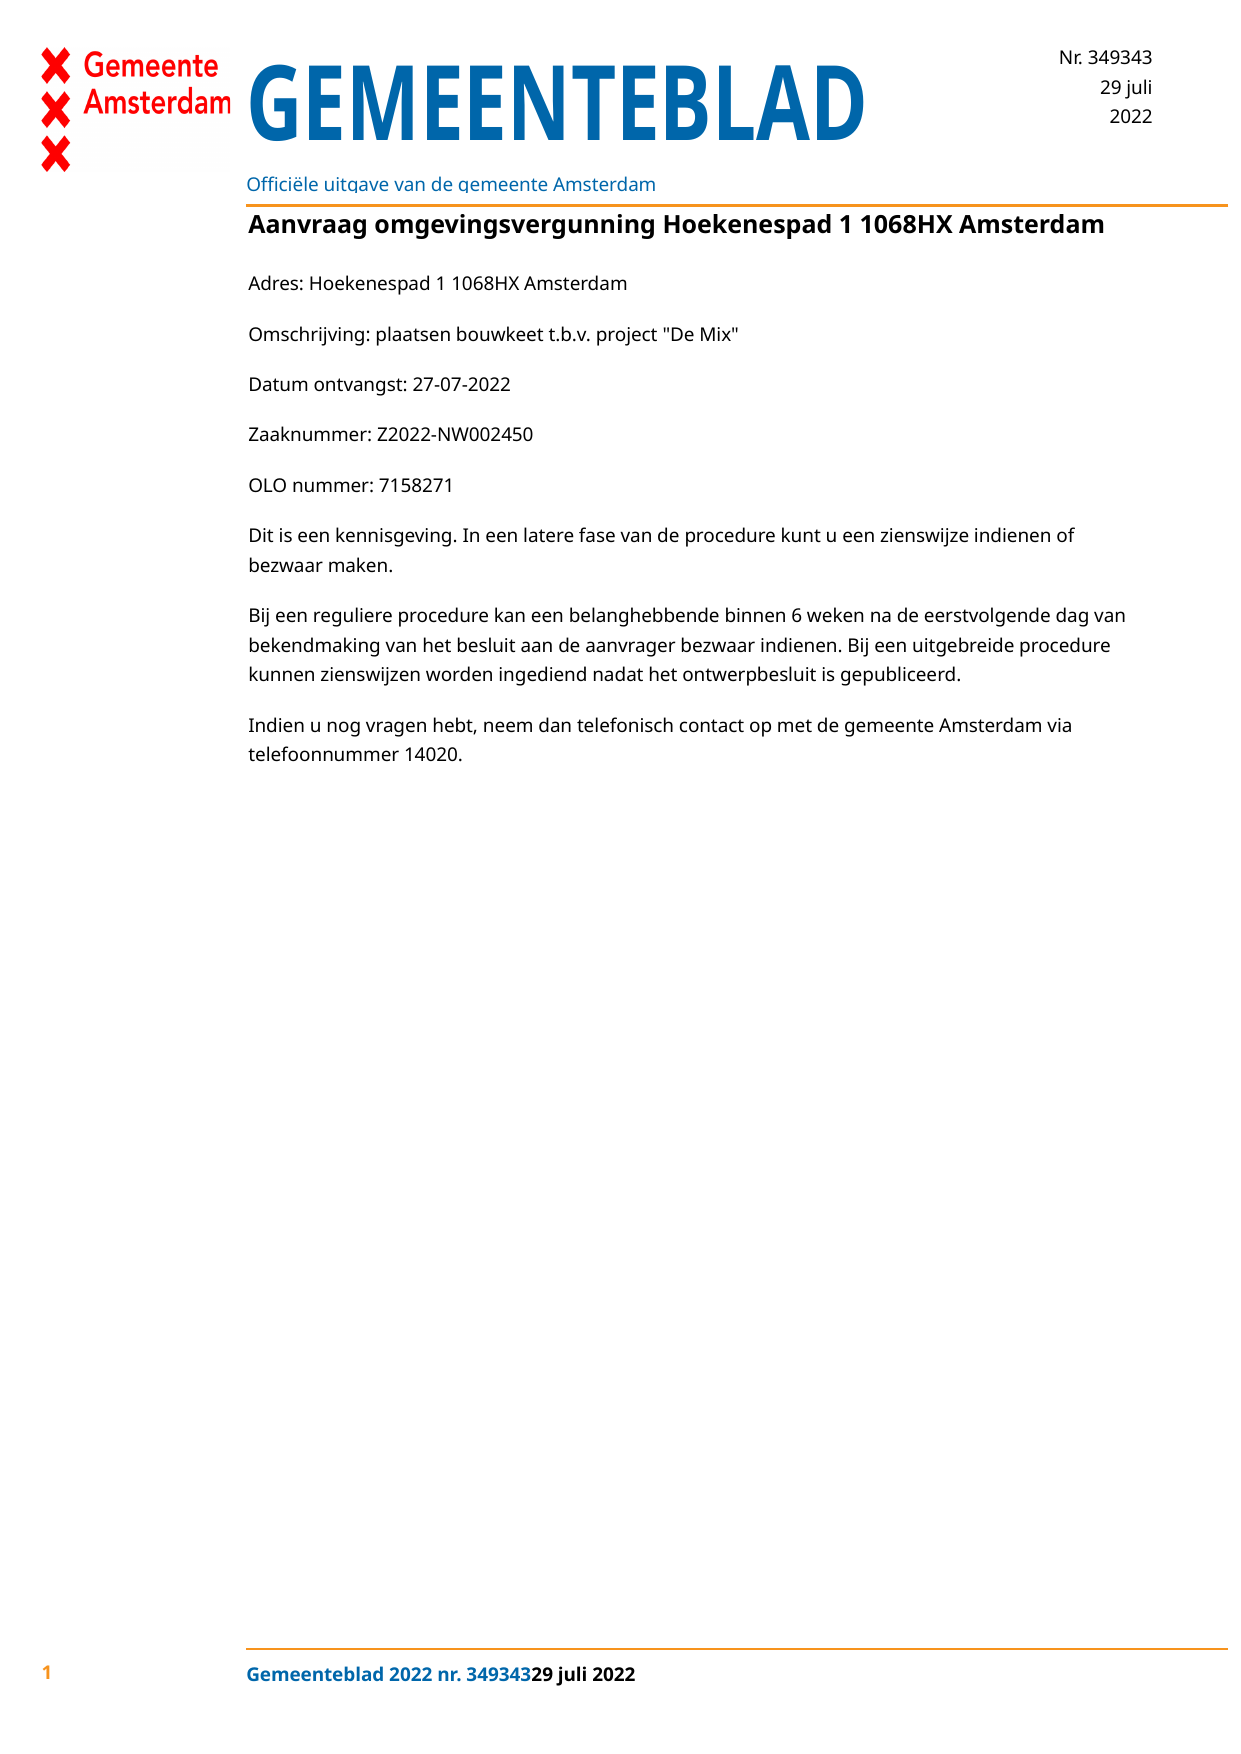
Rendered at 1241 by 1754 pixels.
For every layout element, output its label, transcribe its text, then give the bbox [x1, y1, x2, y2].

text Dit is een kennisgeving. In een latere fase van de procedure kunt u een zienswijze indienen of bezwaar maken. [248, 522, 1152, 578]
picture [41, 47, 231, 172]
text Bij een reguliere procedure kan een belanghebbende binnen 6 weken na de eerstvolgende dag van bekendmaking van het besluit aan de aanvrager bezwaar indienen. Bij een uitgebreide procedure kunnen zienswijzen worden ingediend nadat het ontwerpbesluit is gepubliceerd. [248, 602, 1152, 687]
text Zaaknummer: Z2022-NW002450 [248, 422, 1152, 447]
text Indien u nog vragen hebt, neem dan telefonisch contact op met de gemeente Amsterdam via telefoonnummer 14020. [248, 712, 1152, 767]
text Adres: Hoekenespad 1 1068HX Amsterdam [248, 270, 1152, 296]
text OLO nummer: 7158271 [248, 472, 1152, 498]
text Omschrijving: plaatsen bouwkeet t.b.v. project "De Mix" [248, 321, 1152, 346]
text Datum ontvangst: 27-07-2022 [248, 371, 1152, 397]
text Aanvraag omgevingsvergunning Hoekenespad 1 1068HX Amsterdam [248, 207, 1152, 241]
